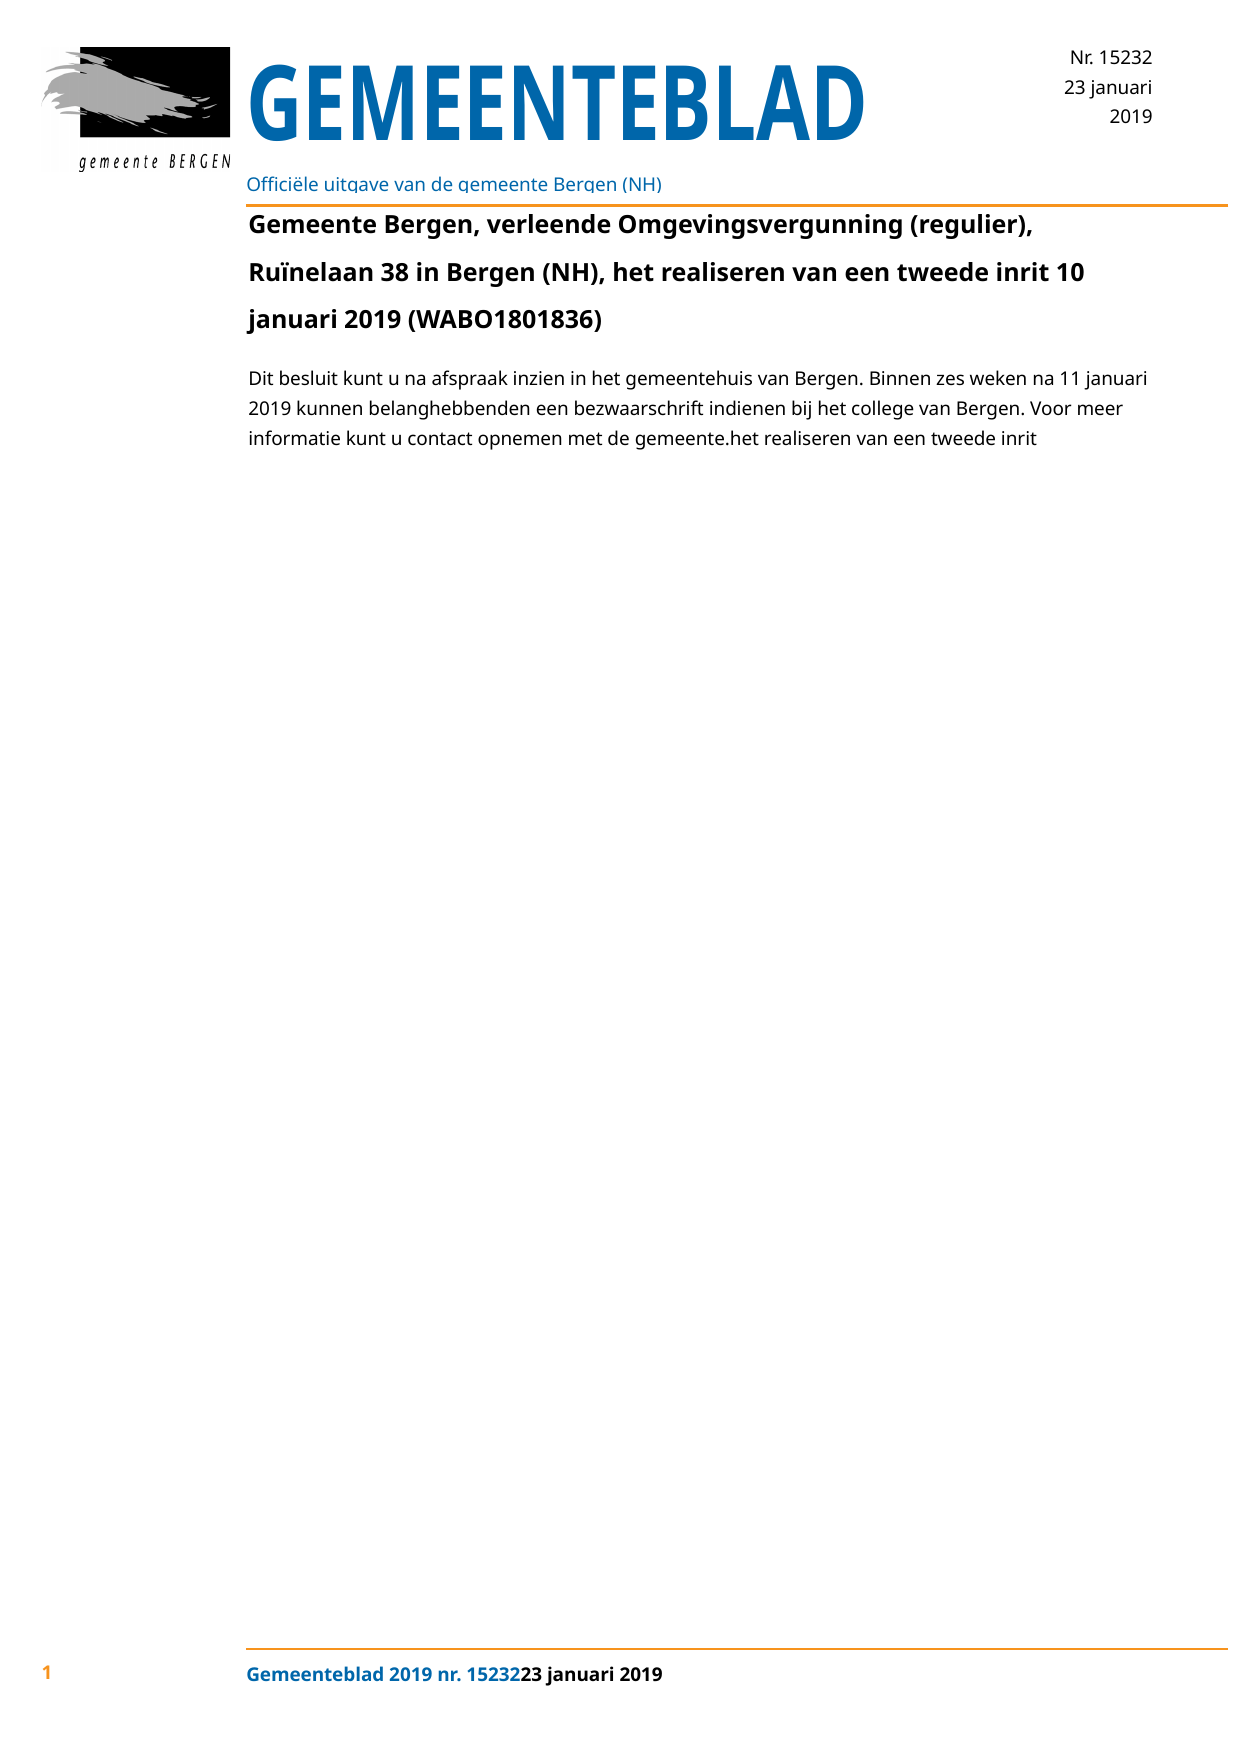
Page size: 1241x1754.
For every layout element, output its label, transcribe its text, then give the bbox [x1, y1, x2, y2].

text Gemeente Bergen, verleende Omgevingsvergunning (regulier), Ruïnelaan 38 in Bergen (NH), het realiseren van een tweede inrit 10 januari 2019 (WABO1801836) [248, 207, 1152, 336]
picture [41, 47, 231, 172]
text Dit besluit kunt u na afspraak inzien in het gemeentehuis van Bergen. Binnen zes weken na 11 januari 2019 kunnen belanghebbenden een bezwaarschrift indienen bij het college van Bergen. Voor meer informatie kunt u contact opnemen met de gemeente.het realiseren van een tweede inrit [248, 366, 1152, 450]
